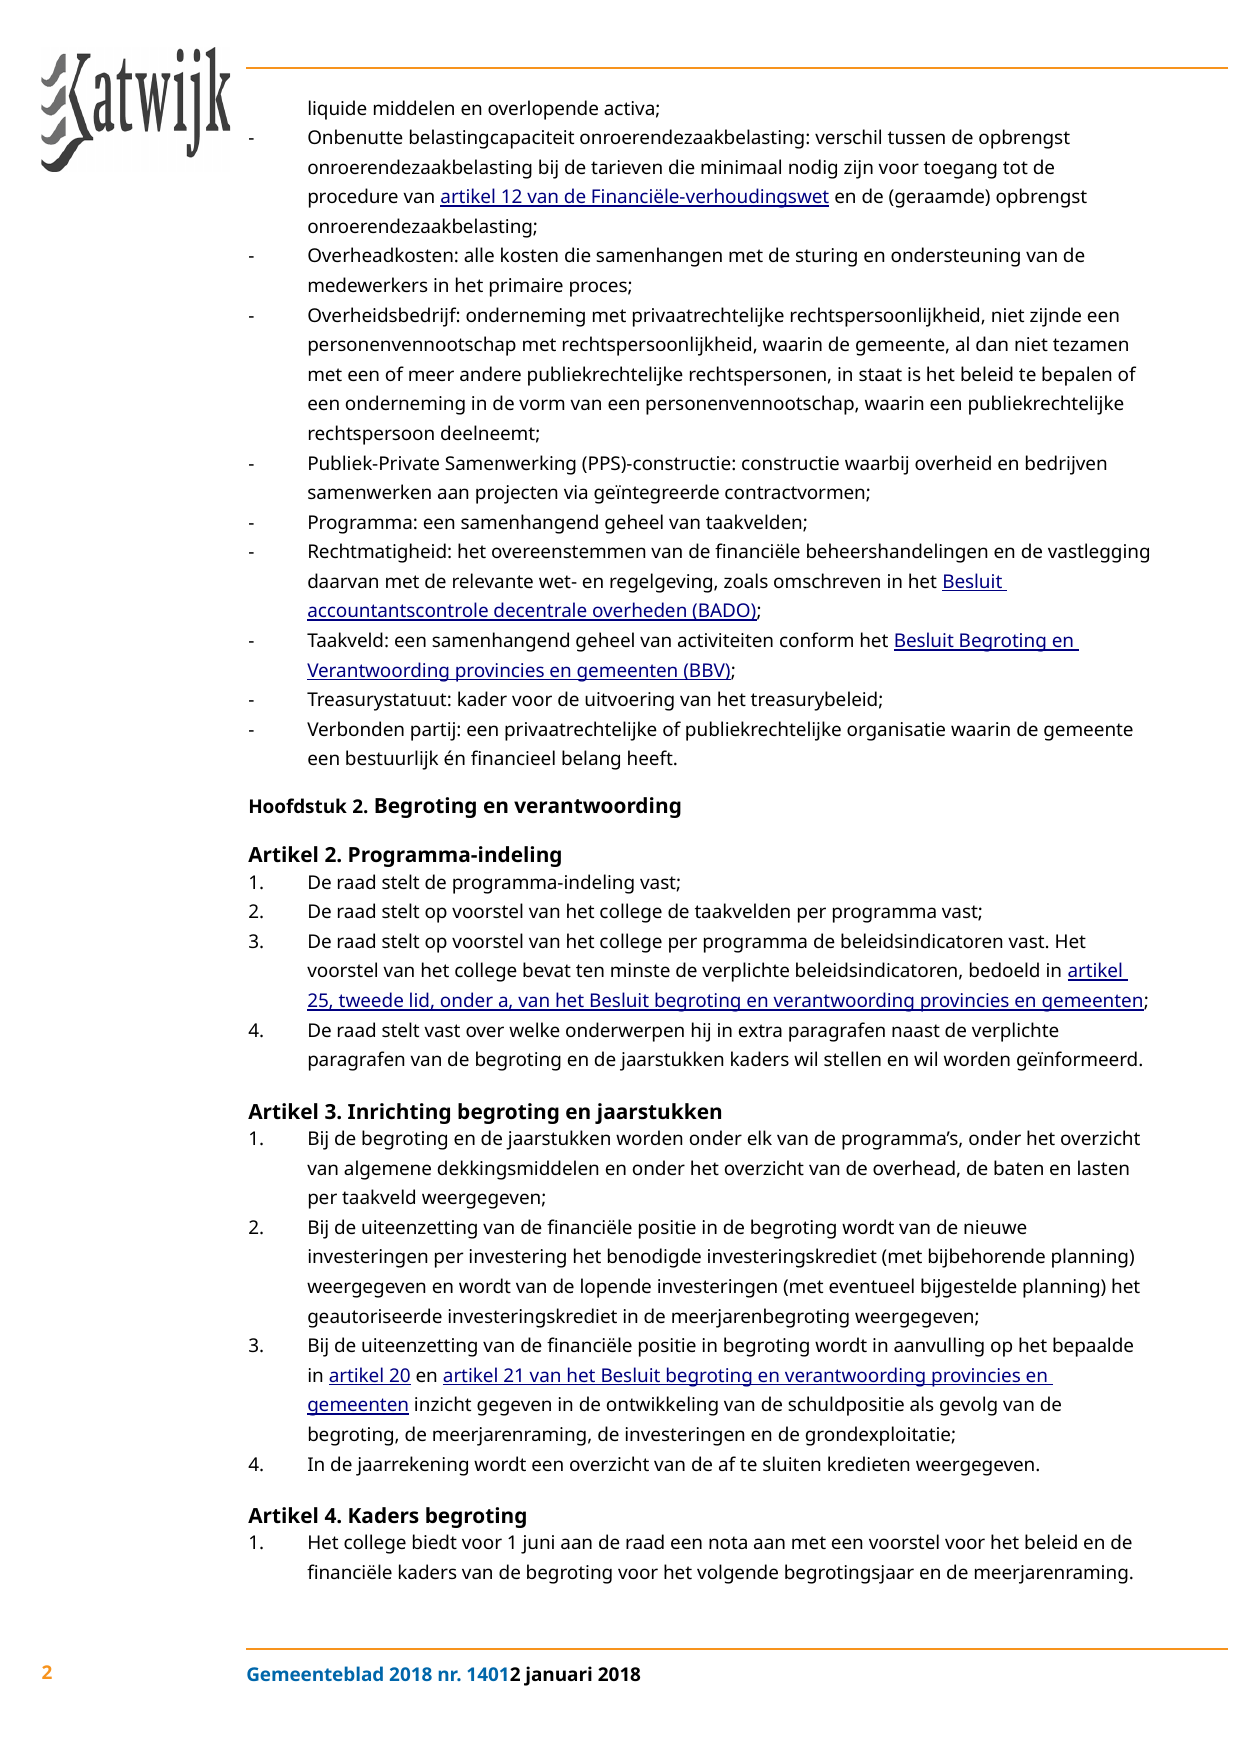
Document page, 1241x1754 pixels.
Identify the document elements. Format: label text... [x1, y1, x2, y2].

list De raad stelt de programma-indeling vast; [248, 869, 1152, 895]
list Publiek-Private Samenwerking (PPS)-constructie: constructie waarbij overheid en bedrijven samenwerken aan projecten via geïntegreerde contractvormen; [248, 450, 1152, 505]
text Artikel 4. Kaders begroting [248, 1501, 1152, 1529]
list Overheadkosten: alle kosten die samenhangen met de sturing en ondersteuning van de medewerkers in het primaire proces; [248, 243, 1152, 298]
list Taakveld: een samenhangend geheel van activiteiten conform het Besluit Begroting en Verantwoording provincies en gemeenten (BBV); [248, 627, 1152, 683]
text Artikel 2. Programma-indeling [248, 841, 1152, 869]
list Overheidsbedrijf: onderneming met privaatrechtelijke rechtspersoonlijkheid, niet zijnde een personenvennootschap met rechtspersoonlijkheid, waarin de gemeente, al dan niet tezamen met een of meer andere publiekrechtelijke rechtspersonen, in staat is het beleid te bepalen of een onderneming in de vorm van een personenvennootschap, waarin een publiekrechtelijke rechtspersoon deelneemt; [248, 302, 1152, 446]
list Treasurystatuut: kader voor de uitvoering van het treasurybeleid; [248, 686, 1152, 712]
list Bij de uiteenzetting van de financiële positie in de begroting wordt van de nieuwe investeringen per investering het benodigde investeringskrediet (met bijbehorende planning) weergegeven en wordt van de lopende investeringen (met eventueel bijgestelde planning) het geautoriseerde investeringskrediet in de meerjarenbegroting weergegeven; [248, 1214, 1152, 1328]
list Onbenutte belastingcapaciteit onroerendezaakbelasting: verschil tussen de opbrengst onroerendezaakbelasting bij de tarieven die minimaal nodig zijn voor toegang tot de procedure van artikel 12 van de Financiële-verhoudingswet en de (geraamde) opbrengst onroerendezaakbelasting; [248, 124, 1152, 239]
text Hoofdstuk 2. Begroting en verantwoording [248, 791, 1152, 820]
list Bij de uiteenzetting van de financiële positie in begroting wordt in aanvulling op het bepaalde in artikel 20 en artikel 21 van het Besluit begroting en verantwoording provincies en gemeenten inzicht gegeven in de ontwikkeling van de schuldpositie als gevolg van de begroting, de meerjarenraming, de investeringen en de grondexploitatie; [248, 1332, 1152, 1447]
picture [41, 47, 231, 172]
list Bij de begroting en de jaarstukken worden onder elk van de programma’s, onder het overzicht van algemene dekkingsmiddelen en onder het overzicht van de overhead, de baten en lasten per taakveld weergegeven; [248, 1125, 1152, 1210]
list liquide middelen en overlopende activa; [248, 95, 1152, 121]
list Verbonden partij: een privaatrechtelijke of publiekrechtelijke organisatie waarin de gemeente een bestuurlijk én financieel belang heeft. [248, 716, 1152, 771]
list De raad stelt op voorstel van het college de taakvelden per programma vast; [248, 898, 1152, 924]
text Artikel 3. Inrichting begroting en jaarstukken [248, 1097, 1152, 1125]
list In de jaarrekening wordt een overzicht van de af te sluiten kredieten weergegeven. [248, 1451, 1152, 1476]
list De raad stelt op voorstel van het college per programma de beleidsindicatoren vast. Het voorstel van het college bevat ten minste de verplichte beleidsindicatoren, bedoeld in artikel 25, tweede lid, onder a, van het Besluit begroting en verantwoording provincies en gemeenten; [248, 928, 1152, 1013]
list Programma: een samenhangend geheel van taakvelden; [248, 509, 1152, 535]
list Het college biedt voor 1 juni aan de raad een nota aan met een voorstel voor het beleid en de financiële kaders van de begroting voor het volgende begrotingsjaar en de meerjarenraming. [248, 1529, 1152, 1585]
list Rechtmatigheid: het overeenstemmen van de financiële beheershandelingen en de vastlegging daarvan met de relevante wet- en regelgeving, zoals omschreven in het Besluit accountantscontrole decentrale overheden (BADO); [248, 538, 1152, 623]
list De raad stelt vast over welke onderwerpen hij in extra paragrafen naast de verplichte paragrafen van de begroting en de jaarstukken kaders wil stellen en wil worden geïnformeerd. [248, 1017, 1152, 1072]
